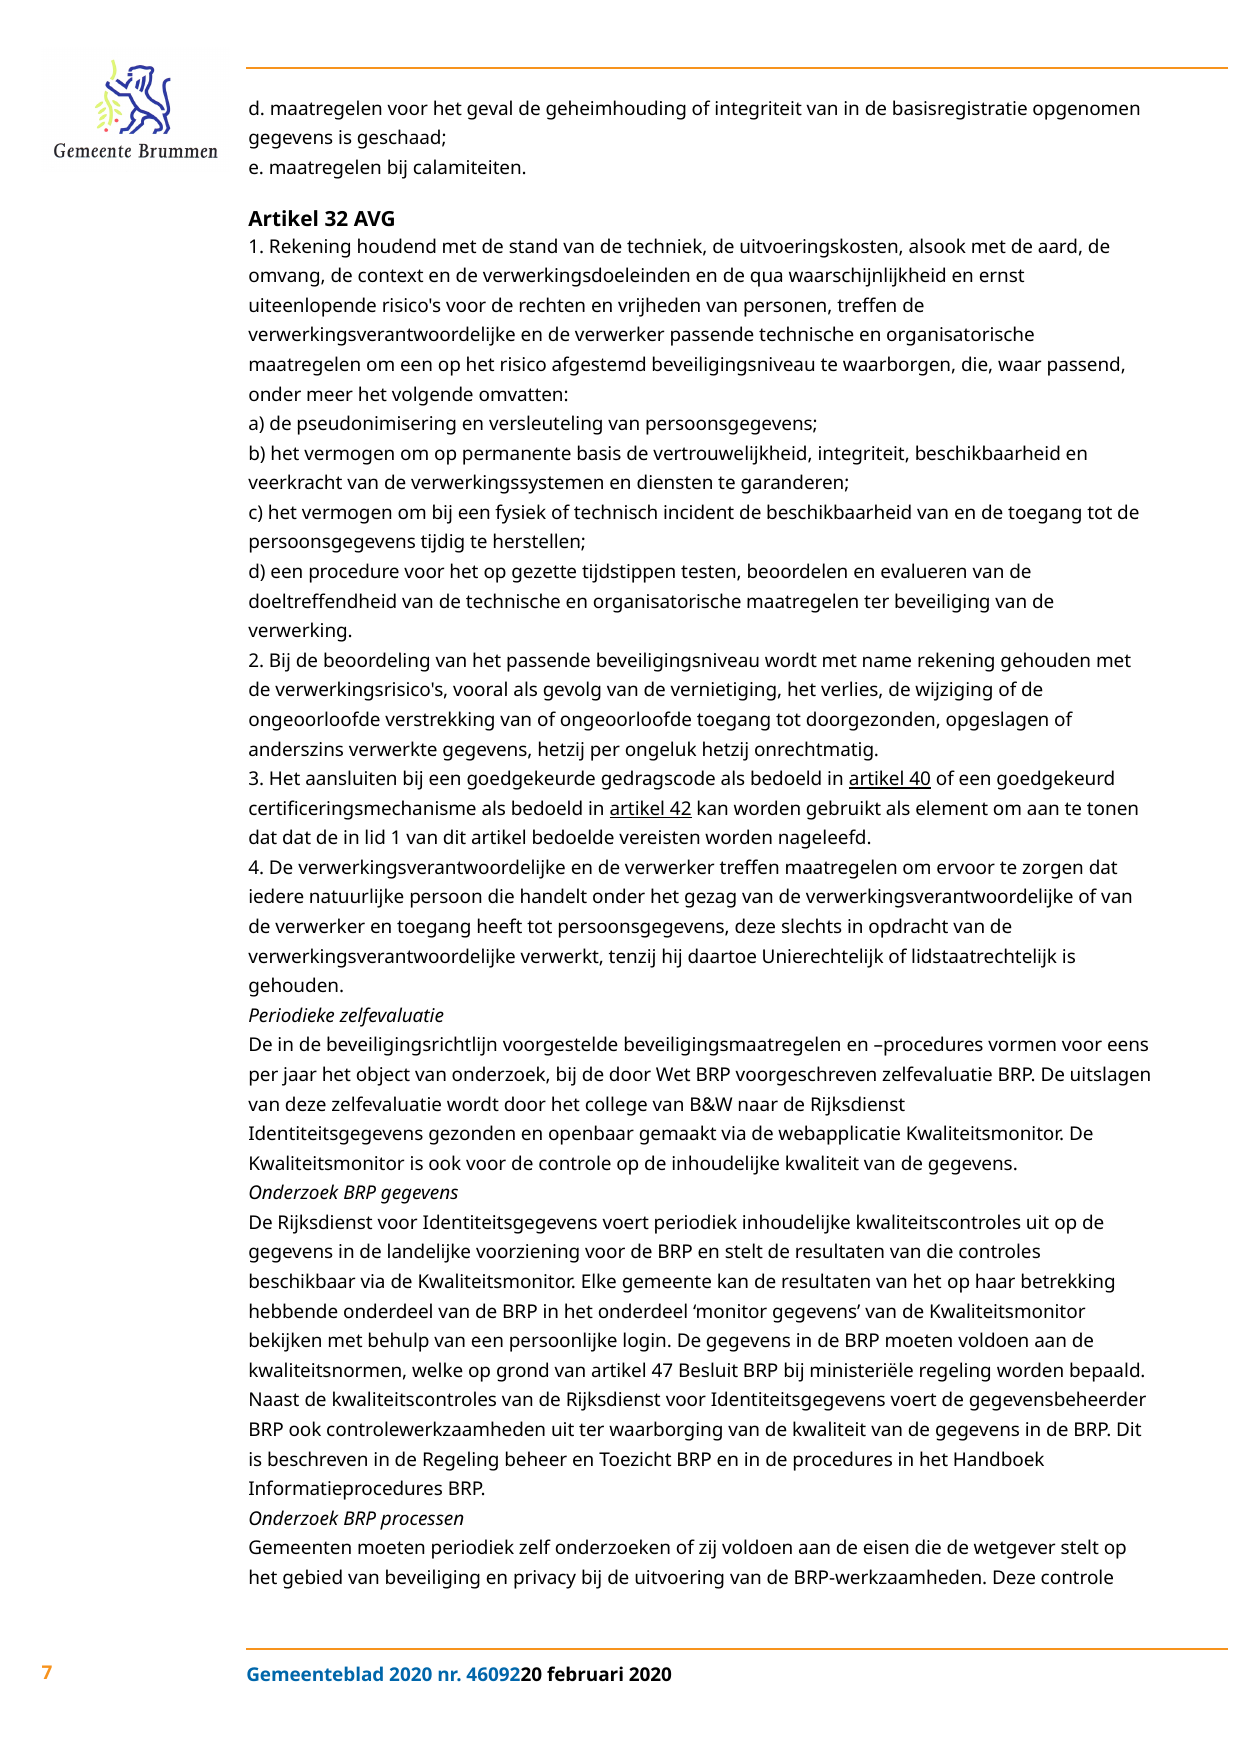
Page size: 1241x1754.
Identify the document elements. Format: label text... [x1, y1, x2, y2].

picture [41, 47, 231, 172]
text d. maatregelen voor het geval de geheimhouding of integriteit van in de basisregistratie opgenomen gegevens is geschaad; [248, 95, 1152, 150]
text a) de pseudonimisering en versleuteling van persoonsgegevens; [248, 410, 1152, 436]
text Onderzoek BRP processen [248, 1505, 1152, 1531]
text 1. Rekening houdend met de stand van de techniek, de uitvoeringskosten, alsook met de aard, de omvang, de context en de verwerkingsdoeleinden en de qua waarschijnlijkheid en ernst uiteenlopende risico's voor de rechten en vrijheden van personen, treffen de verwerkingsverantwoordelijke en de verwerker passende technische en organisatorische maatregelen om een op het risico afgestemd beveiligingsniveau te waarborgen, die, waar passend, onder meer het volgende omvatten: [248, 233, 1152, 406]
text Naast de kwaliteitscontroles van de Rijksdienst voor Identiteitsgegevens voert de gegevensbeheerder BRP ook controlewerkzaamheden uit ter waarborging van de kwaliteit van de gegevens in de BRP. Dit is beschreven in de Regeling beheer en Toezicht BRP en in de procedures in het Handboek Informatieprocedures BRP. [248, 1387, 1152, 1501]
text c) het vermogen om bij een fysiek of technisch incident de beschikbaarheid van en de toegang tot de persoonsgegevens tijdig te herstellen; [248, 499, 1152, 554]
text b) het vermogen om op permanente basis de vertrouwelijkheid, integriteit, beschikbaarheid en veerkracht van de verwerkingssystemen en diensten te garanderen; [248, 440, 1152, 495]
text 3. Het aansluiten bij een goedgekeurde gedragscode als bedoeld in artikel 40 of een goedgekeurd certificeringsmechanisme als bedoeld in artikel 42 kan worden gebruikt als element om aan te tonen dat dat de in lid 1 van dit artikel bedoelde vereisten worden nageleefd. [248, 765, 1152, 850]
text De in de beveiligingsrichtlijn voorgestelde beveiligingsmaatregelen en –procedures vormen voor eens per jaar het object van onderzoek, bij de door Wet BRP voorgeschreven zelfevaluatie BRP. De uitslagen van deze zelfevaluatie wordt door het college van B&W naar de Rijksdienst Identiteitsgegevens gezonden en openbaar gemaakt via de webapplicatie Kwaliteitsmonitor. De Kwaliteitsmonitor is ook voor de controle op de inhoudelijke kwaliteit van de gegevens. [248, 1032, 1152, 1176]
text Artikel 32 AVG [248, 204, 1152, 233]
text Gemeenten moeten periodiek zelf onderzoeken of zij voldoen aan de eisen die de wetgever stelt op het gebied van beveiliging en privacy bij de uitvoering van de BRP-werkzaamheden. Deze controle [248, 1534, 1152, 1590]
text Onderzoek BRP gegevens [248, 1179, 1152, 1205]
text Periodieke zelfevaluatie [248, 1002, 1152, 1028]
text 4. De verwerkingsverantwoordelijke en de verwerker treffen maatregelen om ervoor te zorgen dat iedere natuurlijke persoon die handelt onder het gezag van de verwerkingsverantwoordelijke of van de verwerker en toegang heeft tot persoonsgegevens, deze slechts in opdracht van de verwerkingsverantwoordelijke verwerkt, tenzij hij daartoe Unierechtelijk of lidstaatrechtelijk is gehouden. [248, 854, 1152, 998]
text e. maatregelen bij calamiteiten. [248, 154, 1152, 180]
text De Rijksdienst voor Identiteitsgegevens voert periodiek inhoudelijke kwaliteitscontroles uit op de gegevens in de landelijke voorziening voor de BRP en stelt de resultaten van die controles beschikbaar via de Kwaliteitsmonitor. Elke gemeente kan de resultaten van het op haar betrekking hebbende onderdeel van de BRP in het onderdeel ‘monitor gegevens’ van de Kwaliteitsmonitor bekijken met behulp van een persoonlijke login. De gegevens in de BRP moeten voldoen aan de kwaliteitsnormen, welke op grond van artikel 47 Besluit BRP bij ministeriële regeling worden bepaald. [248, 1209, 1152, 1383]
text 2. Bij de beoordeling van het passende beveiligingsniveau wordt met name rekening gehouden met de verwerkingsrisico's, vooral als gevolg van de vernietiging, het verlies, de wijziging of de ongeoorloofde verstrekking van of ongeoorloofde toegang tot doorgezonden, opgeslagen of anderszins verwerkte gegevens, hetzij per ongeluk hetzij onrechtmatig. [248, 647, 1152, 761]
text d) een procedure voor het op gezette tijdstippen testen, beoordelen en evalueren van de doeltreffendheid van de technische en organisatorische maatregelen ter beveiliging van de verwerking. [248, 558, 1152, 643]
